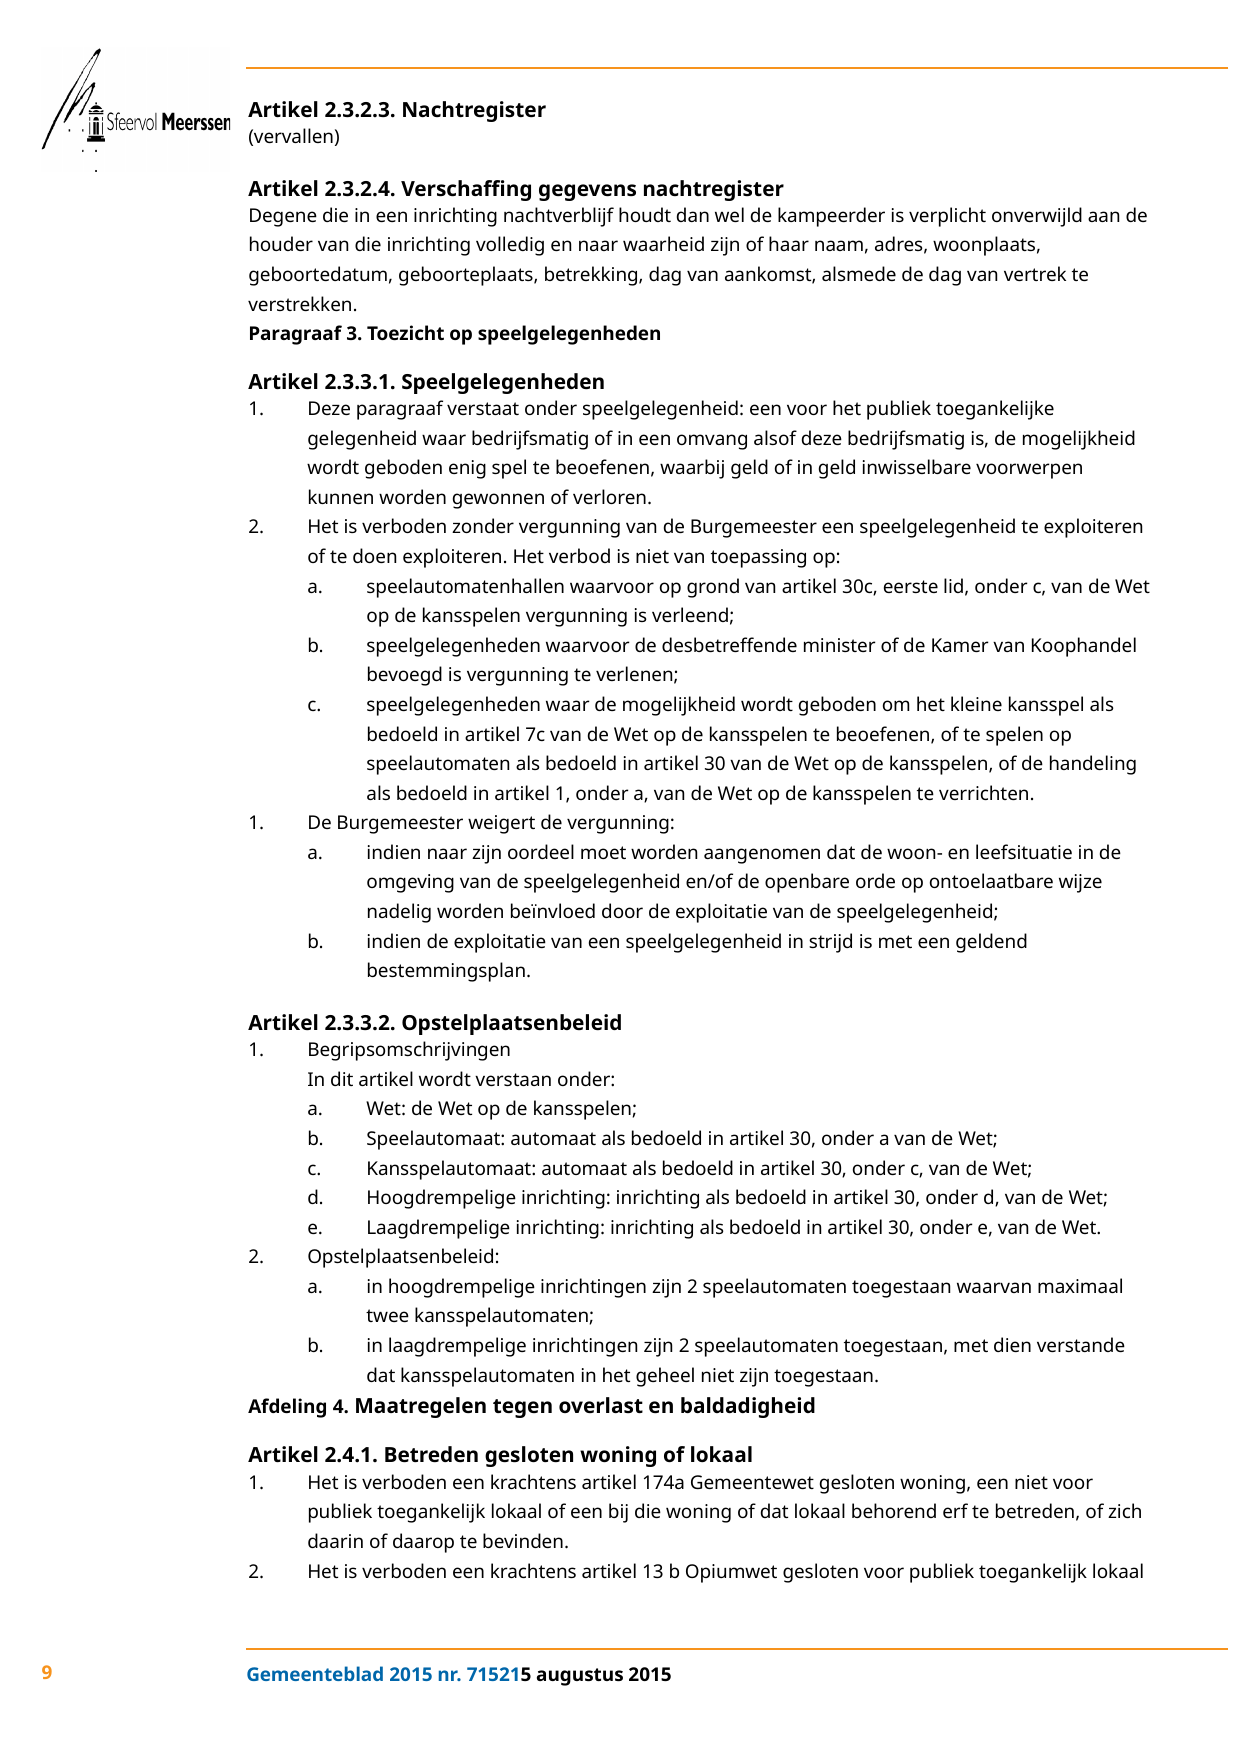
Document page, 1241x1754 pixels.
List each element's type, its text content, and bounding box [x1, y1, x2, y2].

list Deze paragraaf verstaat onder speelgelegenheid: een voor het publiek toegankelijke gelegenheid waar bedrijfsmatig of in een omvang alsof deze bedrijfsmatig is, de mogelijkheid wordt geboden enig spel te beoefenen, waarbij geld of in geld inwisselbare voorwerpen kunnen worden gewonnen of verloren. [248, 395, 1152, 510]
text Paragraaf 3. Toezicht op speelgelegenheden [248, 320, 1152, 346]
text Afdeling 4. Maatregelen tegen overlast en baldadigheid [248, 1391, 1152, 1420]
list indien naar zijn oordeel moet worden aangenomen dat de woon- en leefsituatie in de omgeving van de speelgelegenheid en/of de openbare orde op ontoelaatbare wijze nadelig worden beïnvloed door de exploitatie van de speelgelegenheid; [307, 839, 1152, 924]
list speelgelegenheden waar de mogelijkheid wordt geboden om het kleine kansspel als bedoeld in artikel 7c van de Wet op de kansspelen te beoefenen, of te spelen op speelautomaten als bedoeld in artikel 30 van de Wet op de kansspelen, of de handeling als bedoeld in artikel 1, onder a, van de Wet op de kansspelen te verrichten. [307, 691, 1152, 806]
list Het is verboden een krachtens artikel 13 b Opiumwet gesloten voor publiek toegankelijk lokaal [248, 1558, 1152, 1583]
list In dit artikel wordt verstaan onder: [248, 1066, 1152, 1092]
list Laagdrempelige inrichting: inrichting als bedoeld in artikel 30, onder e, van de Wet. [307, 1214, 1152, 1239]
list in laagdrempelige inrichtingen zijn 2 speelautomaten toegestaan, met dien verstande dat kansspelautomaten in het geheel niet zijn toegestaan. [307, 1332, 1152, 1387]
text Artikel 2.3.3.2. Opstelplaatsenbeleid [248, 1008, 1152, 1036]
picture [41, 47, 231, 172]
text Artikel 2.3.3.1. Speelgelegenheden [248, 367, 1152, 395]
text Artikel 2.4.1. Betreden gesloten woning of lokaal [248, 1441, 1152, 1469]
list Speelautomaat: automaat als bedoeld in artikel 30, onder a van de Wet; [307, 1125, 1152, 1151]
text Artikel 2.3.2.3. Nachtregister [248, 95, 1152, 123]
text (vervallen) [248, 123, 1152, 149]
text Degene die in een inrichting nachtverblijf houdt dan wel de kampeerder is verplicht onverwijld aan de houder van die inrichting volledig en naar waarheid zijn of haar naam, adres, woonplaats, geboortedatum, geboorteplaats, betrekking, dag van aankomst, alsmede de dag van vertrek te verstrekken. [248, 202, 1152, 317]
list Het is verboden een krachtens artikel 174a Gemeentewet gesloten woning, een niet voor publiek toegankelijk lokaal of een bij die woning of dat lokaal behorend erf te betreden, of zich daarin of daarop te bevinden. [248, 1469, 1152, 1554]
text Artikel 2.3.2.4. Verschaffing gegevens nachtregister [248, 174, 1152, 202]
list indien de exploitatie van een speelgelegenheid in strijd is met een geldend bestemmingsplan. [307, 928, 1152, 983]
list Opstelplaatsenbeleid: [248, 1243, 1152, 1269]
list Het is verboden zonder vergunning van de Burgemeester een speelgelegenheid te exploiteren of te doen exploiteren. Het verbod is niet van toepassing op: [248, 514, 1152, 569]
list De Burgemeester weigert de vergunning: [248, 809, 1152, 835]
list Begripsomschrijvingen [248, 1036, 1152, 1062]
list Hoogdrempelige inrichting: inrichting als bedoeld in artikel 30, onder d, van de Wet; [307, 1184, 1152, 1210]
list Kansspelautomaat: automaat als bedoeld in artikel 30, onder c, van de Wet; [307, 1155, 1152, 1180]
list Wet: de Wet op de kansspelen; [307, 1096, 1152, 1121]
list speelautomatenhallen waarvoor op grond van artikel 30c, eerste lid, onder c, van de Wet op de kansspelen vergunning is verleend; [307, 573, 1152, 628]
list speelgelegenheden waarvoor de desbetreffende minister of de Kamer van Koophandel bevoegd is vergunning te verlenen; [307, 632, 1152, 687]
list in hoogdrempelige inrichtingen zijn 2 speelautomaten toegestaan waarvan maximaal twee kansspelautomaten; [307, 1273, 1152, 1328]
